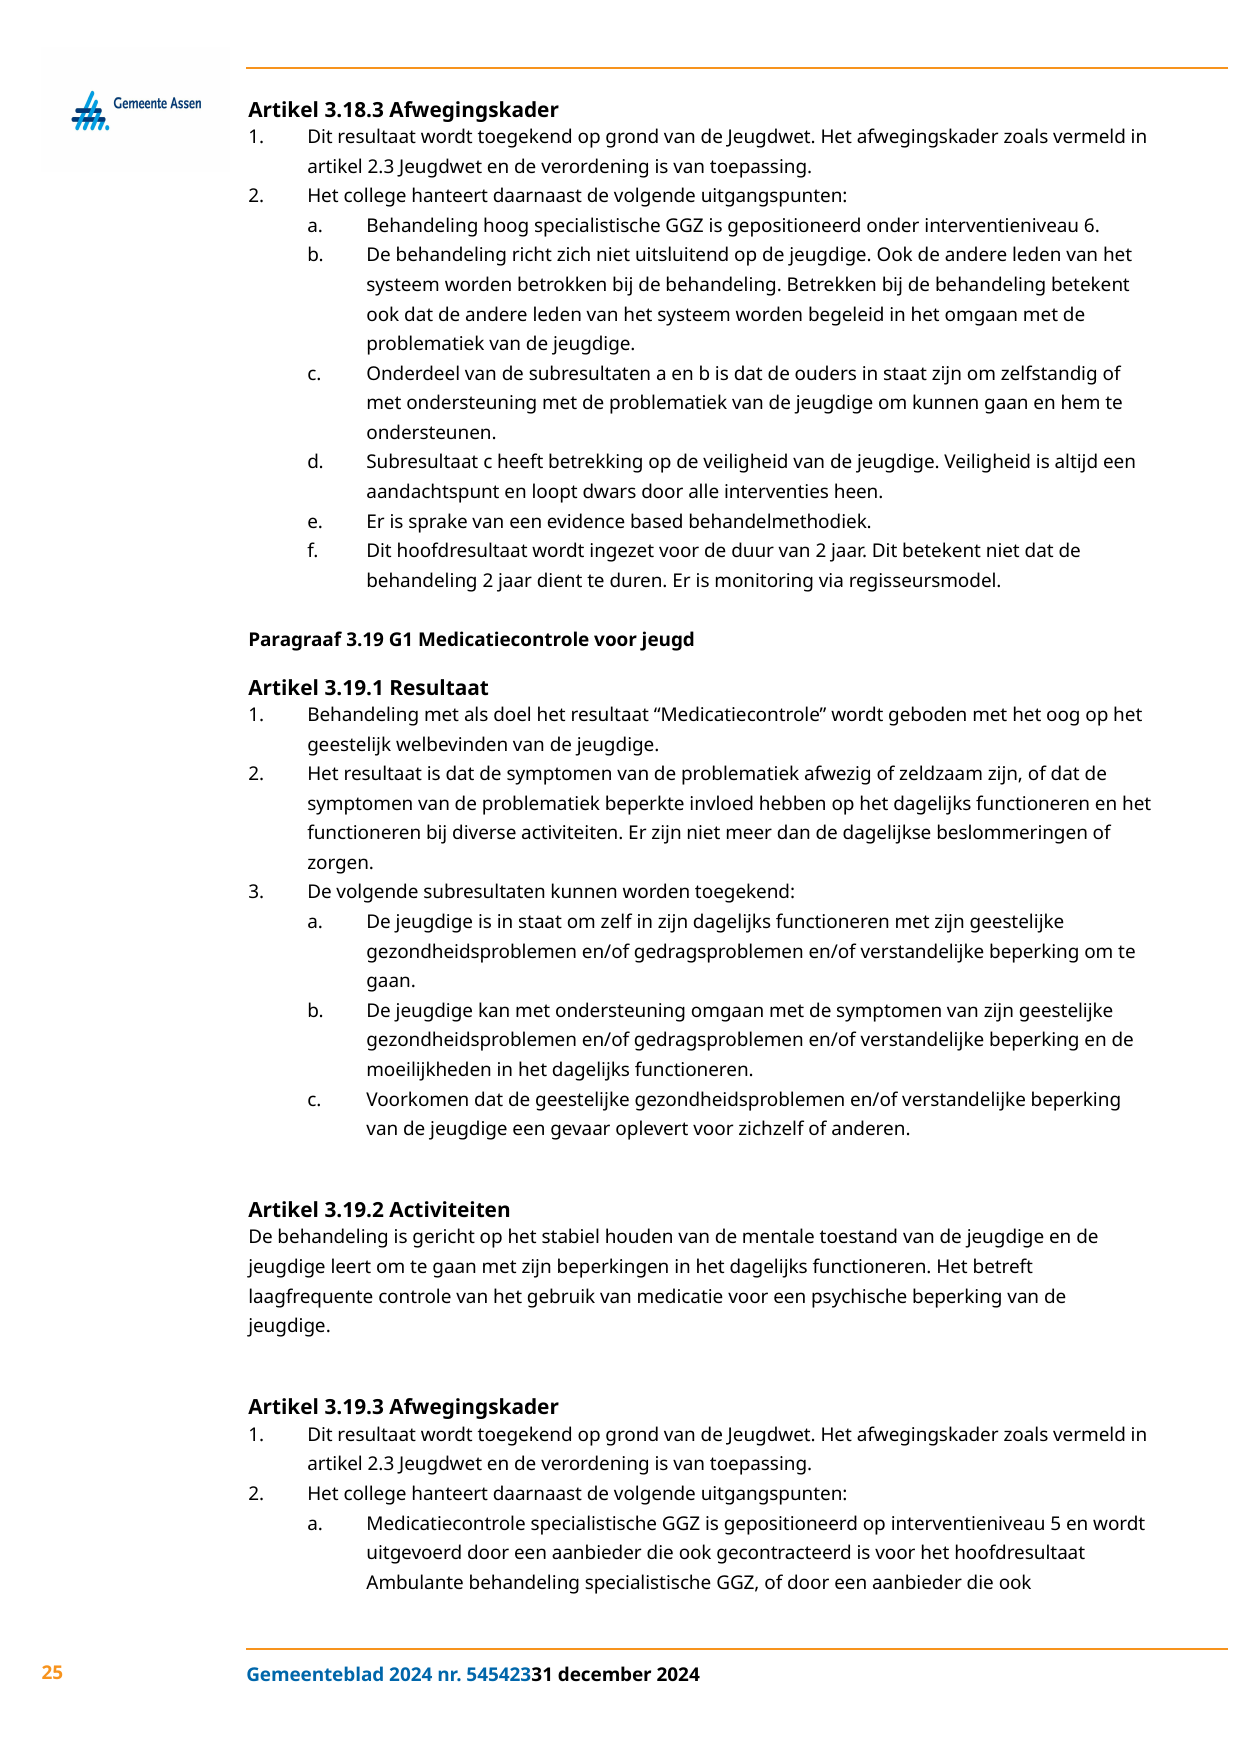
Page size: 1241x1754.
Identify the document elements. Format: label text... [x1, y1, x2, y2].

list Medicatiecontrole specialistische GGZ is gepositioneerd op interventieniveau 5 en wordt uitgevoerd door een aanbieder die ook gecontracteerd is voor het hoofdresultaat Ambulante behandeling specialistische GGZ, of door een aanbieder die ook [307, 1510, 1152, 1594]
list Subresultaat c heeft betrekking op de veiligheid van de jeugdige. Veiligheid is altijd een aandachtspunt en loopt dwars door alle interventies heen. [307, 449, 1152, 504]
list De volgende subresultaten kunnen worden toegekend: [248, 879, 1152, 904]
text Artikel 3.19.3 Afwegingskader [248, 1392, 1152, 1421]
list Het college hanteert daarnaast de volgende uitgangspunten: [248, 182, 1152, 208]
list Behandeling met als doel het resultaat “Medicatiecontrole” wordt geboden met het oog op het geestelijk welbevinden van de jeugdige. [248, 701, 1152, 756]
list Er is sprake van een evidence based behandelmethodiek. [307, 508, 1152, 533]
list Dit resultaat wordt toegekend op grond van de Jeugdwet. Het afwegingskader zoals vermeld in artikel 2.3 Jeugdwet en de verordening is van toepassing. [248, 123, 1152, 178]
list Het resultaat is dat de symptomen van de problematiek afwezig of zeldzaam zijn, of dat de symptomen van de problematiek beperkte invloed hebben op het dagelijks functioneren en het functioneren bij diverse activiteiten. Er zijn niet meer dan de dagelijkse beslommeringen of zorgen. [248, 760, 1152, 875]
text Paragraaf 3.19 G1 Medicatiecontrole voor jeugd [248, 626, 1152, 652]
text Artikel 3.19.1 Resultaat [248, 673, 1152, 701]
list Dit resultaat wordt toegekend op grond van de Jeugdwet. Het afwegingskader zoals vermeld in artikel 2.3 Jeugdwet en de verordening is van toepassing. [248, 1421, 1152, 1476]
list De behandeling richt zich niet uitsluitend op de jeugdige. Ook de andere leden van het systeem worden betrokken bij de behandeling. Betrekken bij de behandeling betekent ook dat de andere leden van het systeem worden begeleid in het omgaan met de problematiek van de jeugdige. [307, 242, 1152, 356]
list Het college hanteert daarnaast de volgende uitgangspunten: [248, 1480, 1152, 1506]
text De behandeling is gericht op het stabiel houden van de mentale toestand van de jeugdige en de jeugdige leert om te gaan met zijn beperkingen in het dagelijks functioneren. Het betreft laagfrequente controle van het gebruik van medicatie voor een psychische beperking van de jeugdige. [248, 1224, 1152, 1338]
picture [41, 47, 231, 172]
list Onderdeel van de subresultaten a en b is dat de ouders in staat zijn om zelfstandig of met ondersteuning met de problematiek van de jeugdige om kunnen gaan en hem te ondersteunen. [307, 360, 1152, 445]
list De jeugdige is in staat om zelf in zijn dagelijks functioneren met zijn geestelijke gezondheidsproblemen en/of gedragsproblemen en/of verstandelijke beperking om te gaan. [307, 908, 1152, 993]
list De jeugdige kan met ondersteuning omgaan met de symptomen van zijn geestelijke gezondheidsproblemen en/of gedragsproblemen en/of verstandelijke beperking en de moeilijkheden in het dagelijks functioneren. [307, 997, 1152, 1082]
text Artikel 3.19.2 Activiteiten [248, 1195, 1152, 1224]
list Dit hoofdresultaat wordt ingezet voor de duur van 2 jaar. Dit betekent niet dat de behandeling 2 jaar dient te duren. Er is monitoring via regisseursmodel. [307, 537, 1152, 593]
text Artikel 3.18.3 Afwegingskader [248, 95, 1152, 123]
list Voorkomen dat de geestelijke gezondheidsproblemen en/of verstandelijke beperking van de jeugdige een gevaar oplevert voor zichzelf of anderen. [307, 1086, 1152, 1141]
list Behandeling hoog specialistische GGZ is gepositioneerd onder interventieniveau 6. [307, 212, 1152, 238]
